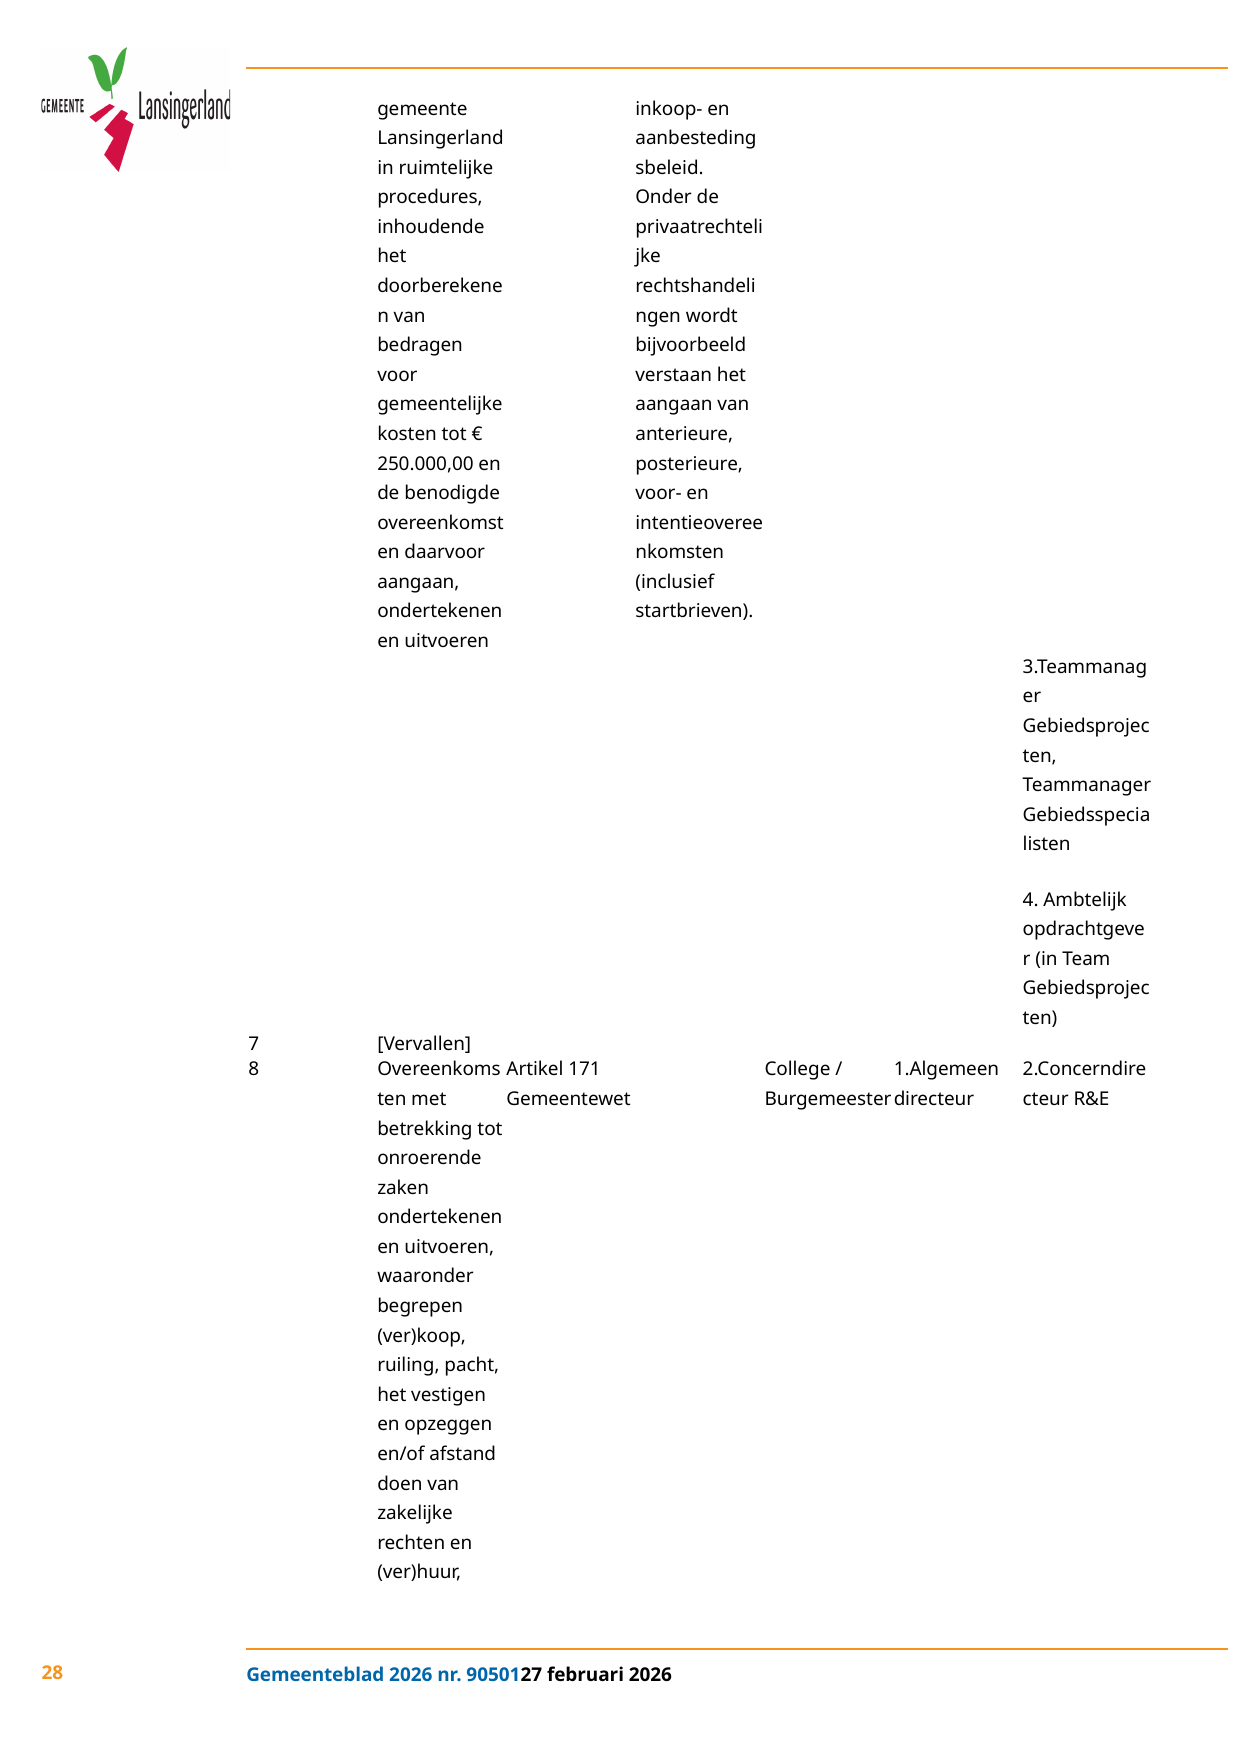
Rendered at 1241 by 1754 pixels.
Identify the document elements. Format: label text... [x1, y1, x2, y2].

table_cell [1023, 95, 1152, 653]
table_cell 7 [248, 1030, 377, 1056]
table_cell 2.Concerndirecteur R&E [1023, 1056, 1152, 1584]
table_cell [635, 1056, 764, 1584]
table_cell [894, 886, 1022, 1030]
table_cell 3.Teammanager Gebiedsprojecten, Teammanager Gebiedsspecialisten [1023, 653, 1152, 886]
table_cell [894, 653, 1022, 886]
table_cell College / Burgemeester [764, 1056, 893, 1584]
table_cell [1023, 1030, 1152, 1056]
table_cell 8 [248, 1056, 377, 1584]
table_cell [764, 653, 893, 886]
table_cell Overeenkomsten met betrekking tot onroerende zaken ondertekenen en uitvoeren, waaronder begrepen (ver)koop, ruiling, pacht, het vestigen en opzeggen en/of afstand doen van zakelijke rechten en (ver)huur, [377, 1056, 506, 1584]
table_cell 4. Ambtelijk opdrachtgever (in Team Gebiedsprojecten) [1023, 886, 1152, 1030]
table_cell [894, 95, 1022, 653]
picture [41, 47, 231, 172]
table_cell [Vervallen] [377, 1030, 506, 1056]
table_cell [506, 95, 635, 653]
table_cell [248, 653, 377, 886]
table_cell inkoop- en aanbestedingsbeleid. Onder de privaatrechtelijke rechtshandelingen wordt bijvoorbeeld verstaan het aangaan van anterieure, posterieure, voor- en intentieovereenkomsten (inclusief startbrieven). [635, 95, 764, 653]
table_cell [635, 1030, 764, 1056]
table_cell [764, 1030, 893, 1056]
table_cell [635, 886, 764, 1030]
table_cell [635, 653, 764, 886]
table_cell [506, 1030, 635, 1056]
table_cell [248, 95, 377, 653]
table_cell [248, 886, 377, 1030]
table_cell [506, 653, 635, 886]
table_cell [506, 886, 635, 1030]
table_cell Artikel 171 Gemeentewet [506, 1056, 635, 1584]
table_cell gemeente Lansingerland in ruimtelijke procedures, inhoudende het doorberekenen van bedragen voor gemeentelijke kosten tot € 250.000,00 en de benodigde overeenkomsten daarvoor aangaan, ondertekenen en uitvoeren [377, 95, 506, 653]
table_cell [894, 1030, 1022, 1056]
table_cell [377, 653, 506, 886]
table_cell [764, 886, 893, 1030]
table_cell [377, 886, 506, 1030]
table_cell 1.Algemeen directeur [894, 1056, 1022, 1584]
table_cell [764, 95, 893, 653]
